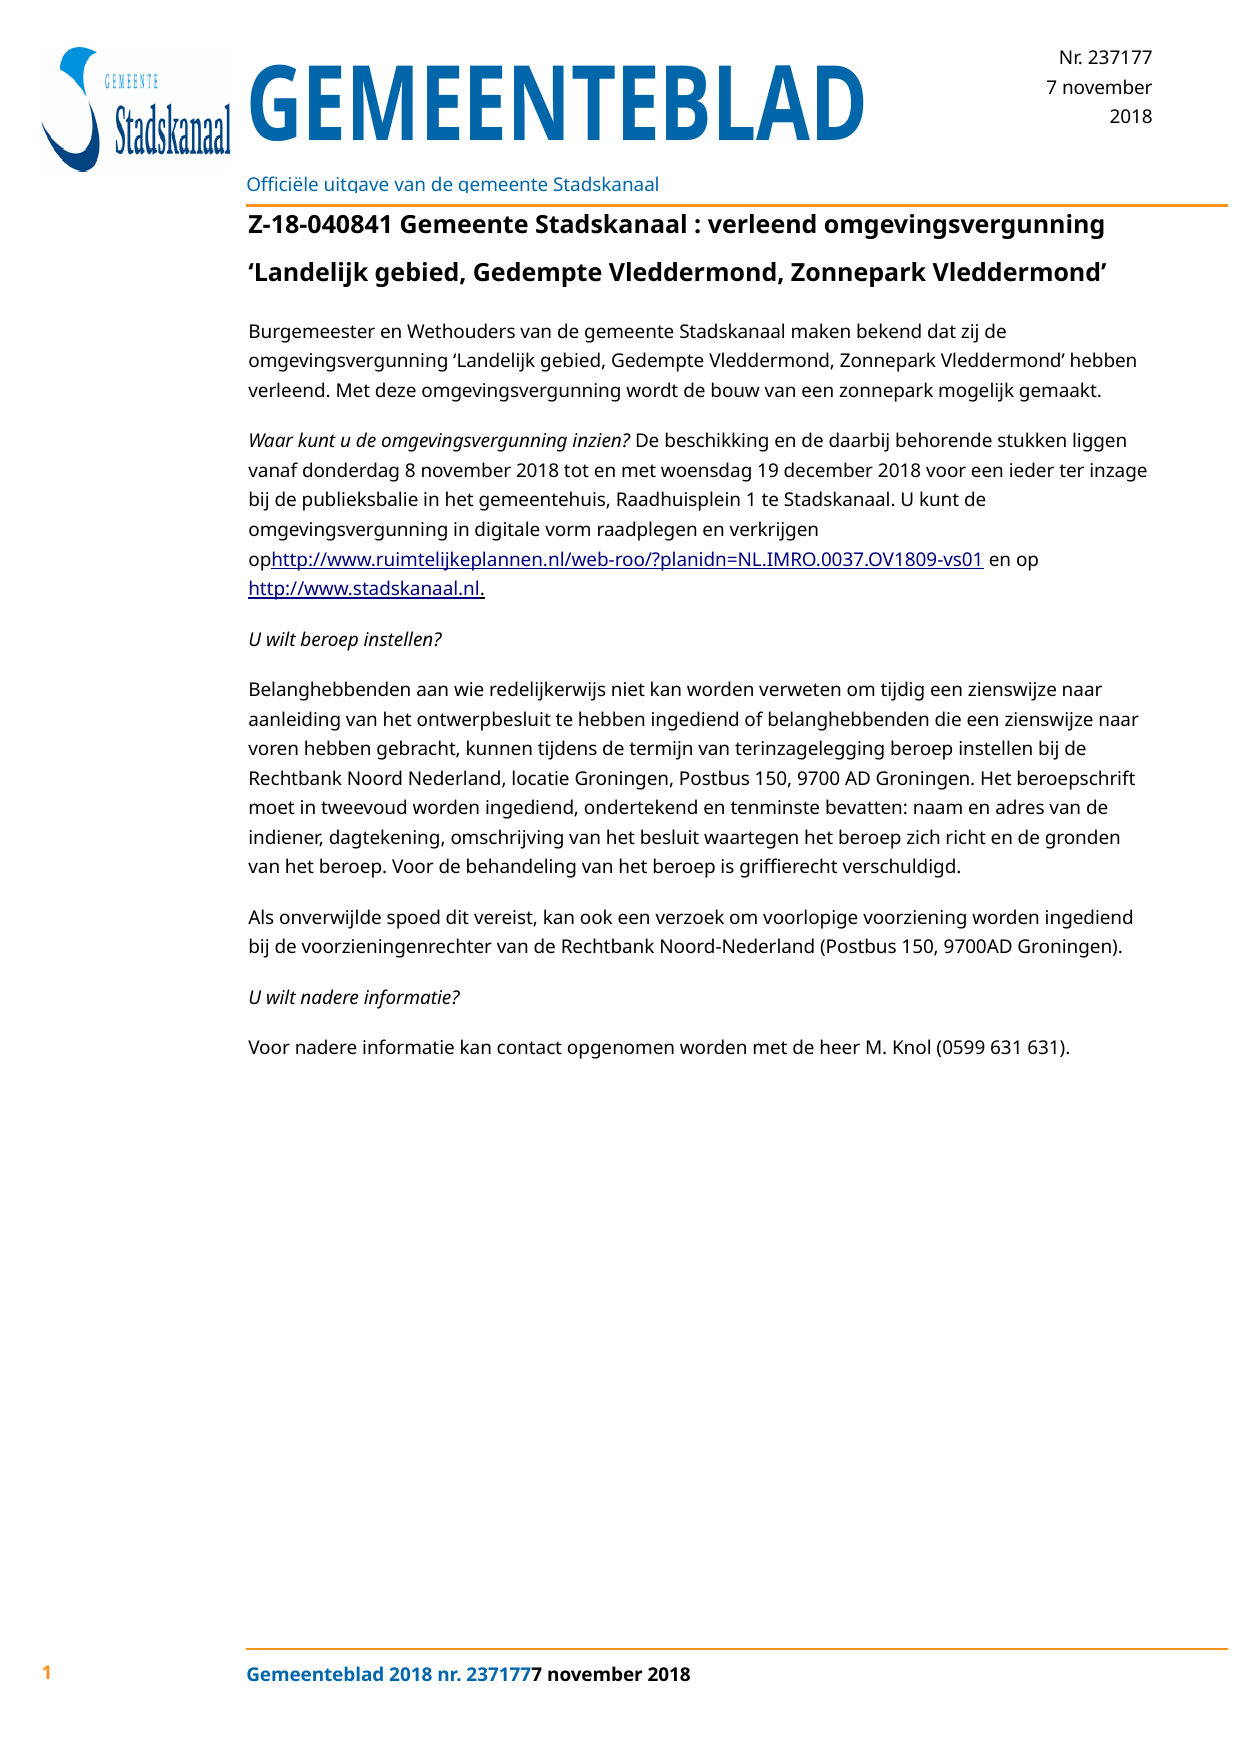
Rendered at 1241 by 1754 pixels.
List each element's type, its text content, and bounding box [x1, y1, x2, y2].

text Waar kunt u de omgevingsvergunning inzien? De beschikking en de daarbij behorende stukken liggen vanaf donderdag 8 november 2018 tot en met woensdag 19 december 2018 voor een ieder ter inzage bij de publieksbalie in het gemeentehuis, Raadhuisplein 1 te Stadskanaal. U kunt de omgevingsvergunning in digitale vorm raadplegen en verkrijgen ophttp://www.ruimtelijkeplannen.nl/web-roo/?planidn=NL.IMRO.0037.OV1809-vs01 en op http://www.stadskanaal.nl. [248, 427, 1152, 601]
text U wilt beroep instellen? [248, 626, 1152, 652]
text Als onverwijlde spoed dit vereist, kan ook een verzoek om voorlopige voorziening worden ingediend bij de voorzieningenrechter van de Rechtbank Noord-Nederland (Postbus 150, 9700AD Groningen). [248, 904, 1152, 959]
text Voor nadere informatie kan contact opgenomen worden met de heer M. Knol (0599 631 631). [248, 1034, 1152, 1060]
text U wilt nadere informatie? [248, 984, 1152, 1010]
picture [41, 47, 231, 172]
text Z-18-040841 Gemeente Stadskanaal : verleend omgevingsvergunning ‘Landelijk gebied, Gedempte Vleddermond, Zonnepark Vleddermond’ [248, 207, 1152, 288]
text Belanghebbenden aan wie redelijkerwijs niet kan worden verweten om tijdig een zienswijze naar aanleiding van het ontwerpbesluit te hebben ingediend of belanghebbenden die een zienswijze naar voren hebben gebracht, kunnen tijdens de termijn van terinzagelegging beroep instellen bij de Rechtbank Noord Nederland, locatie Groningen, Postbus 150, 9700 AD Groningen. Het beroepschrift moet in tweevoud worden ingediend, ondertekend en tenminste bevatten: naam en adres van de indiener, dagtekening, omschrijving van het besluit waartegen het beroep zich richt en de gronden van het beroep. Voor de behandeling van het beroep is griffierecht verschuldigd. [248, 676, 1152, 879]
text Burgemeester en Wethouders van de gemeente Stadskanaal maken bekend dat zij de omgevingsvergunning ‘Landelijk gebied, Gedempte Vleddermond, Zonnepark Vleddermond’ hebben verleend. Met deze omgevingsvergunning wordt de bouw van een zonnepark mogelijk gemaakt. [248, 318, 1152, 403]
